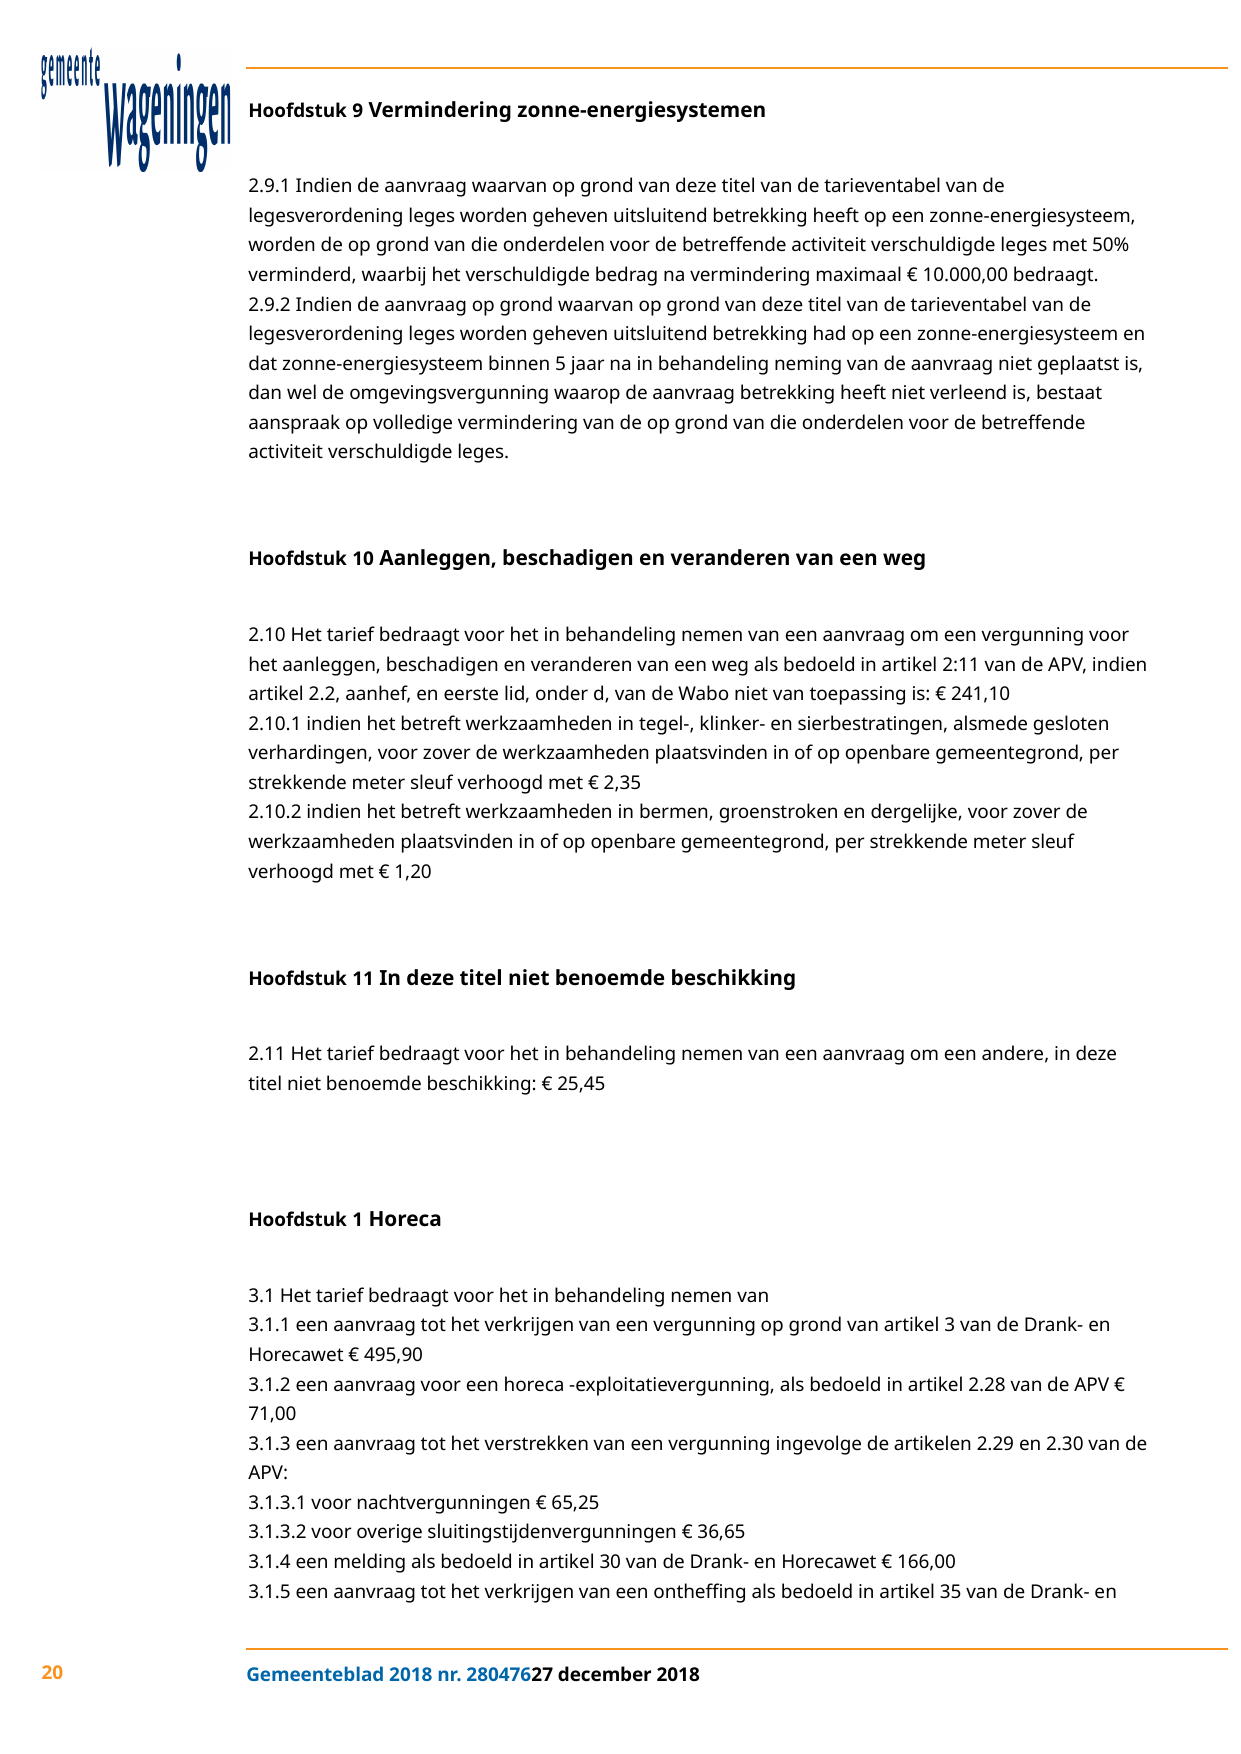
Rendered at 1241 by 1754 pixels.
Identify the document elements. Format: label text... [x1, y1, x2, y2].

text 3.1.3 een aanvraag tot het verstrekken van een vergunning ingevolge de artikelen 2.29 en 2.30 van de APV: [248, 1430, 1152, 1485]
text 2.10.1 indien het betreft werkzaamheden in tegel-, klinker- en sierbestratingen, alsmede gesloten verhardingen, voor zover de werkzaamheden plaatsvinden in of op openbare gemeentegrond, per strekkende meter sleuf verhoogd met € 2,35 [248, 710, 1152, 795]
text 2.9.1 Indien de aanvraag waarvan op grond van deze titel van de tarieventabel van de legesverordening leges worden geheven uitsluitend betrekking heeft op een zonne-energiesysteem, worden de op grond van die onderdelen voor de betreffende activiteit verschuldigde leges met 50% verminderd, waarbij het verschuldigde bedrag na vermindering maximaal € 10.000,00 bedraagt. [248, 172, 1152, 287]
picture [41, 47, 231, 172]
text 3.1.1 een aanvraag tot het verkrijgen van een vergunning op grond van artikel 3 van de Drank- en Horecawet € 495,90 [248, 1312, 1152, 1367]
text 3.1.4 een melding als bedoeld in artikel 30 van de Drank- en Horecawet € 166,00 [248, 1548, 1152, 1574]
text Hoofdstuk 10 Aanleggen, beschadigen en veranderen van een weg [248, 543, 1152, 572]
text 3.1.3.2 voor overige sluitingstijdenvergunningen € 36,65 [248, 1519, 1152, 1544]
text 2.10 Het tarief bedraagt voor het in behandeling nemen van een aanvraag om een vergunning voor het aanleggen, beschadigen en veranderen van een weg als bedoeld in artikel 2:11 van de APV, indien artikel 2.2, aanhef, en eerste lid, onder d, van de Wabo niet van toepassing is: € 241,10 [248, 621, 1152, 706]
text Hoofdstuk 1 Horeca [248, 1204, 1152, 1233]
text 3.1.2 een aanvraag voor een horeca -exploitatievergunning, als bedoeld in artikel 2.28 van de APV € 71,00 [248, 1371, 1152, 1426]
text Hoofdstuk 11 In deze titel niet benoemde beschikking [248, 963, 1152, 991]
text 2.10.2 indien het betreft werkzaamheden in bermen, groenstroken en dergelijke, voor zover de werkzaamheden plaatsvinden in of op openbare gemeentegrond, per strekkende meter sleuf verhoogd met € 1,20 [248, 799, 1152, 884]
text 3.1 Het tarief bedraagt voor het in behandeling nemen van [248, 1282, 1152, 1308]
text 3.1.5 een aanvraag tot het verkrijgen van een ontheffing als bedoeld in artikel 35 van de Drank- en [248, 1578, 1152, 1604]
text Hoofdstuk 9 Vermindering zonne-energiesystemen [248, 95, 1152, 123]
text 3.1.3.1 voor nachtvergunningen € 65,25 [248, 1489, 1152, 1515]
text 2.11 Het tarief bedraagt voor het in behandeling nemen van een aanvraag om een andere, in deze titel niet benoemde beschikking: € 25,45 [248, 1040, 1152, 1096]
text 2.9.2 Indien de aanvraag op grond waarvan op grond van deze titel van de tarieventabel van de legesverordening leges worden geheven uitsluitend betrekking had op een zonne-energiesysteem en dat zonne-energiesysteem binnen 5 jaar na in behandeling neming van de aanvraag niet geplaatst is, dan wel de omgevingsvergunning waarop de aanvraag betrekking heeft niet verleend is, bestaat aanspraak op volledige vermindering van de op grond van die onderdelen voor de betreffende activiteit verschuldigde leges. [248, 291, 1152, 464]
